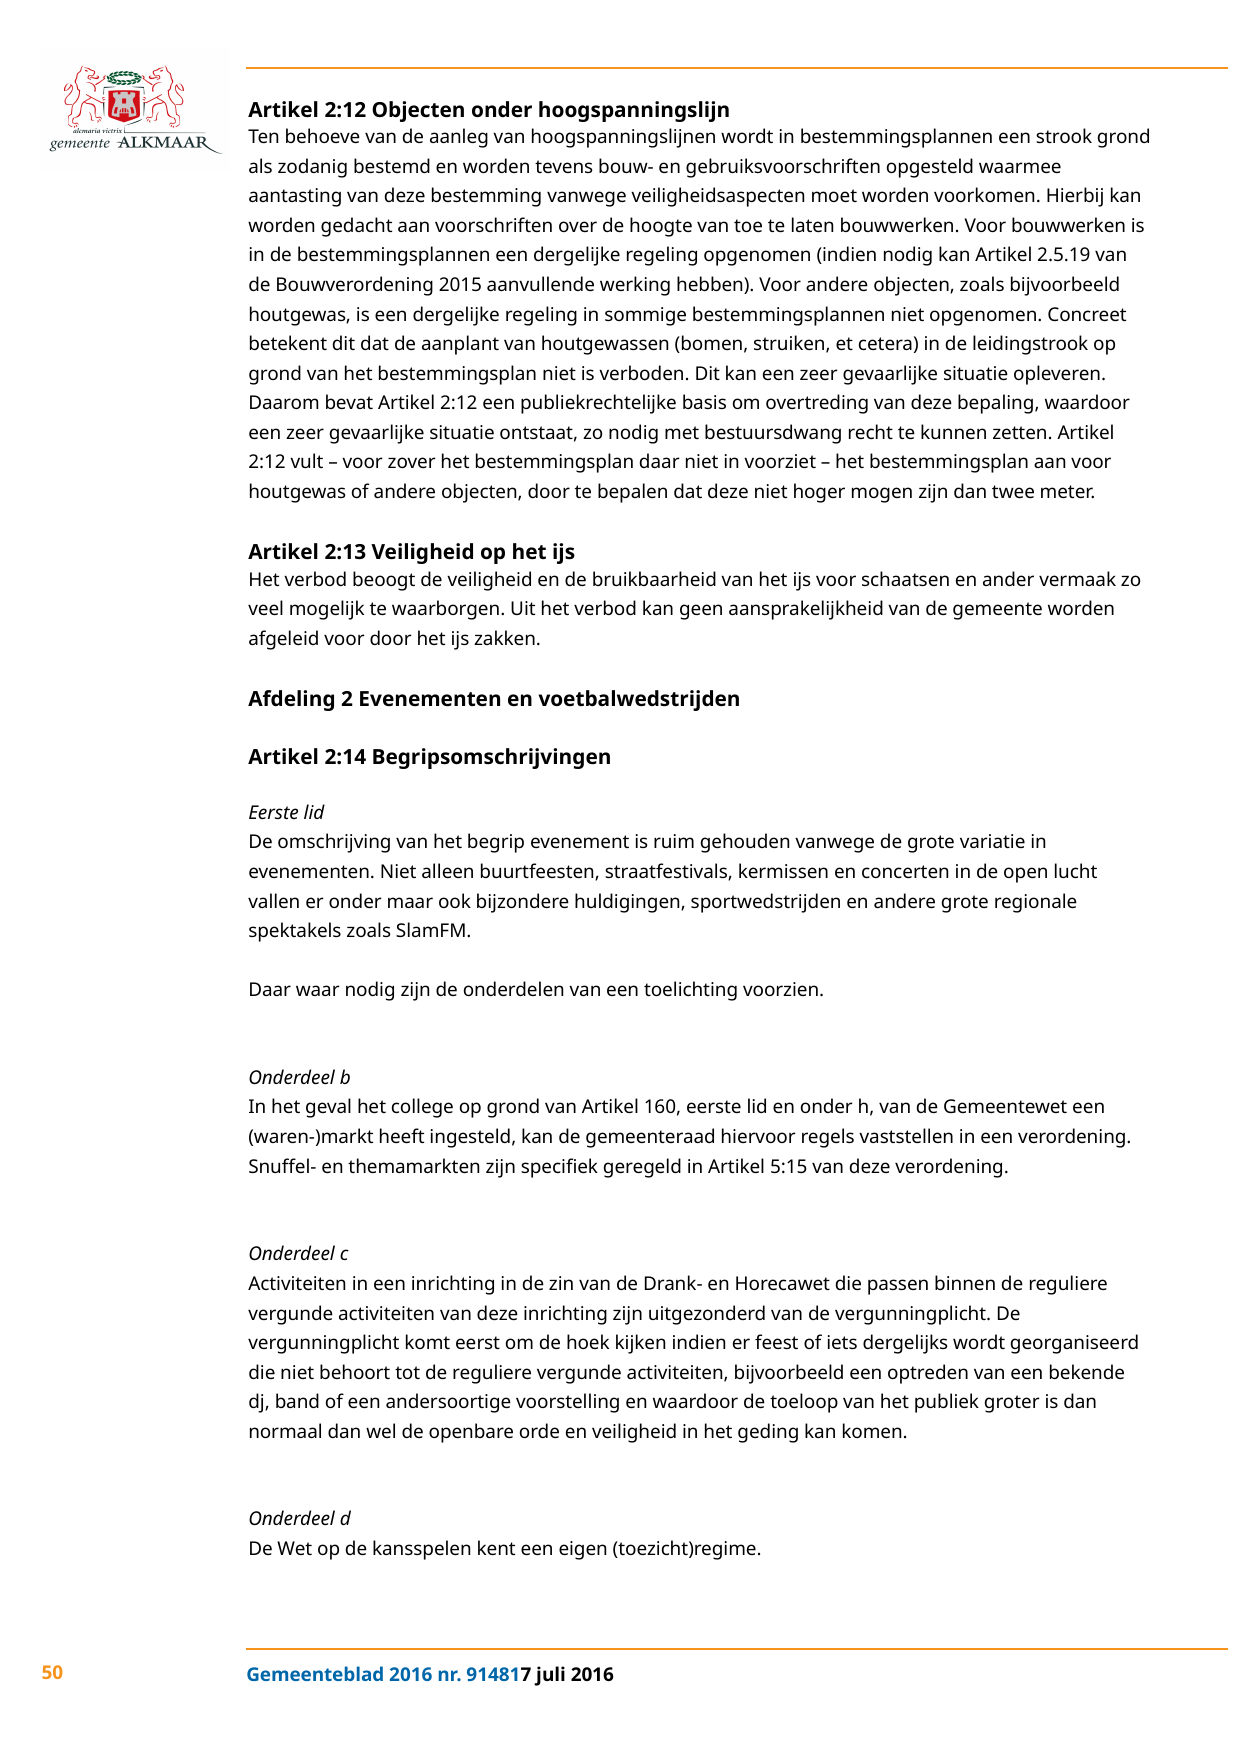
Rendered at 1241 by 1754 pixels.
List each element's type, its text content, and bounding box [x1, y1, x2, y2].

text Onderdeel b [248, 1064, 1152, 1090]
text Artikel 2:12 Objecten onder hoogspanningslijn [248, 95, 1152, 123]
text Het verbod beoogt de veiligheid en de bruikbaarheid van het ijs voor schaatsen en ander vermaak zo veel mogelijk te waarborgen. Uit het verbod kan geen aansprakelijkheid van de gemeente worden afgeleid voor door het ijs zakken. [248, 566, 1152, 651]
text Onderdeel c [248, 1241, 1152, 1266]
text Eerste lid [248, 799, 1152, 825]
text De Wet op de kansspelen kent een eigen (toezicht)regime. [248, 1535, 1152, 1561]
text Activiteiten in een inrichting in de zin van de Drank- en Horecawet die passen binnen de reguliere vergunde activiteiten van deze inrichting zijn uitgezonderd van de vergunningplicht. De vergunningplicht komt eerst om de hoek kijken indien er feest of iets dergelijks wordt georganiseerd die niet behoort tot de reguliere vergunde activiteiten, bijvoorbeeld een optreden van een bekende dj, band of een andersoortige voorstelling en waardoor de toeloop van het publiek groter is dan normaal dan wel de openbare orde en veiligheid in het geding kan komen. [248, 1270, 1152, 1444]
text De omschrijving van het begrip evenement is ruim gehouden vanwege de grote variatie in evenementen. Niet alleen buurtfeesten, straatfestivals, kermissen en concerten in de open lucht vallen er onder maar ook bijzondere huldigingen, sportwedstrijden en andere grote regionale spektakels zoals SlamFM. [248, 829, 1152, 943]
text In het geval het college op grond van Artikel 160, eerste lid en onder h, van de Gemeentewet een (waren-)markt heeft ingesteld, kan de gemeenteraad hiervoor regels vaststellen in een verordening. Snuffel- en themamarkten zijn specifiek geregeld in Artikel 5:15 van deze verordening. [248, 1094, 1152, 1179]
text Onderdeel d [248, 1506, 1152, 1531]
text Daar waar nodig zijn de onderdelen van een toelichting voorzien. [248, 977, 1152, 1002]
picture [41, 47, 231, 172]
text Artikel 2:14 Begripsomschrijvingen [248, 742, 1152, 771]
text Ten behoeve van de aanleg van hoogspanningslijnen wordt in bestemmingsplannen een strook grond als zodanig bestemd en worden tevens bouw- en gebruiksvoorschriften opgesteld waarmee aantasting van deze bestemming vanwege veiligheidsaspecten moet worden voorkomen. Hierbij kan worden gedacht aan voorschriften over de hoogte van toe te laten bouwwerken. Voor bouwwerken is in de bestemmingsplannen een dergelijke regeling opgenomen (indien nodig kan Artikel 2.5.19 van de Bouwverordening 2015 aanvullende werking hebben). Voor andere objecten, zoals bijvoorbeeld houtgewas, is een dergelijke regeling in sommige bestemmingsplannen niet opgenomen. Concreet betekent dit dat de aanplant van houtgewassen (bomen, struiken, et cetera) in de leidingstrook op grond van het bestemmingsplan niet is verboden. Dit kan een zeer gevaarlijke situatie opleveren. Daarom bevat Artikel 2:12 een publiekrechtelijke basis om overtreding van deze bepaling, waardoor een zeer gevaarlijke situatie ontstaat, zo nodig met bestuursdwang recht te kunnen zetten. Artikel 2:12 vult – voor zover het bestemmingsplan daar niet in voorziet – het bestemmingsplan aan voor houtgewas of andere objecten, door te bepalen dat deze niet hoger mogen zijn dan twee meter. [248, 123, 1152, 504]
text Afdeling 2 Evenementen en voetbalwedstrijden [248, 684, 1152, 713]
text Artikel 2:13 Veiligheid op het ijs [248, 537, 1152, 566]
